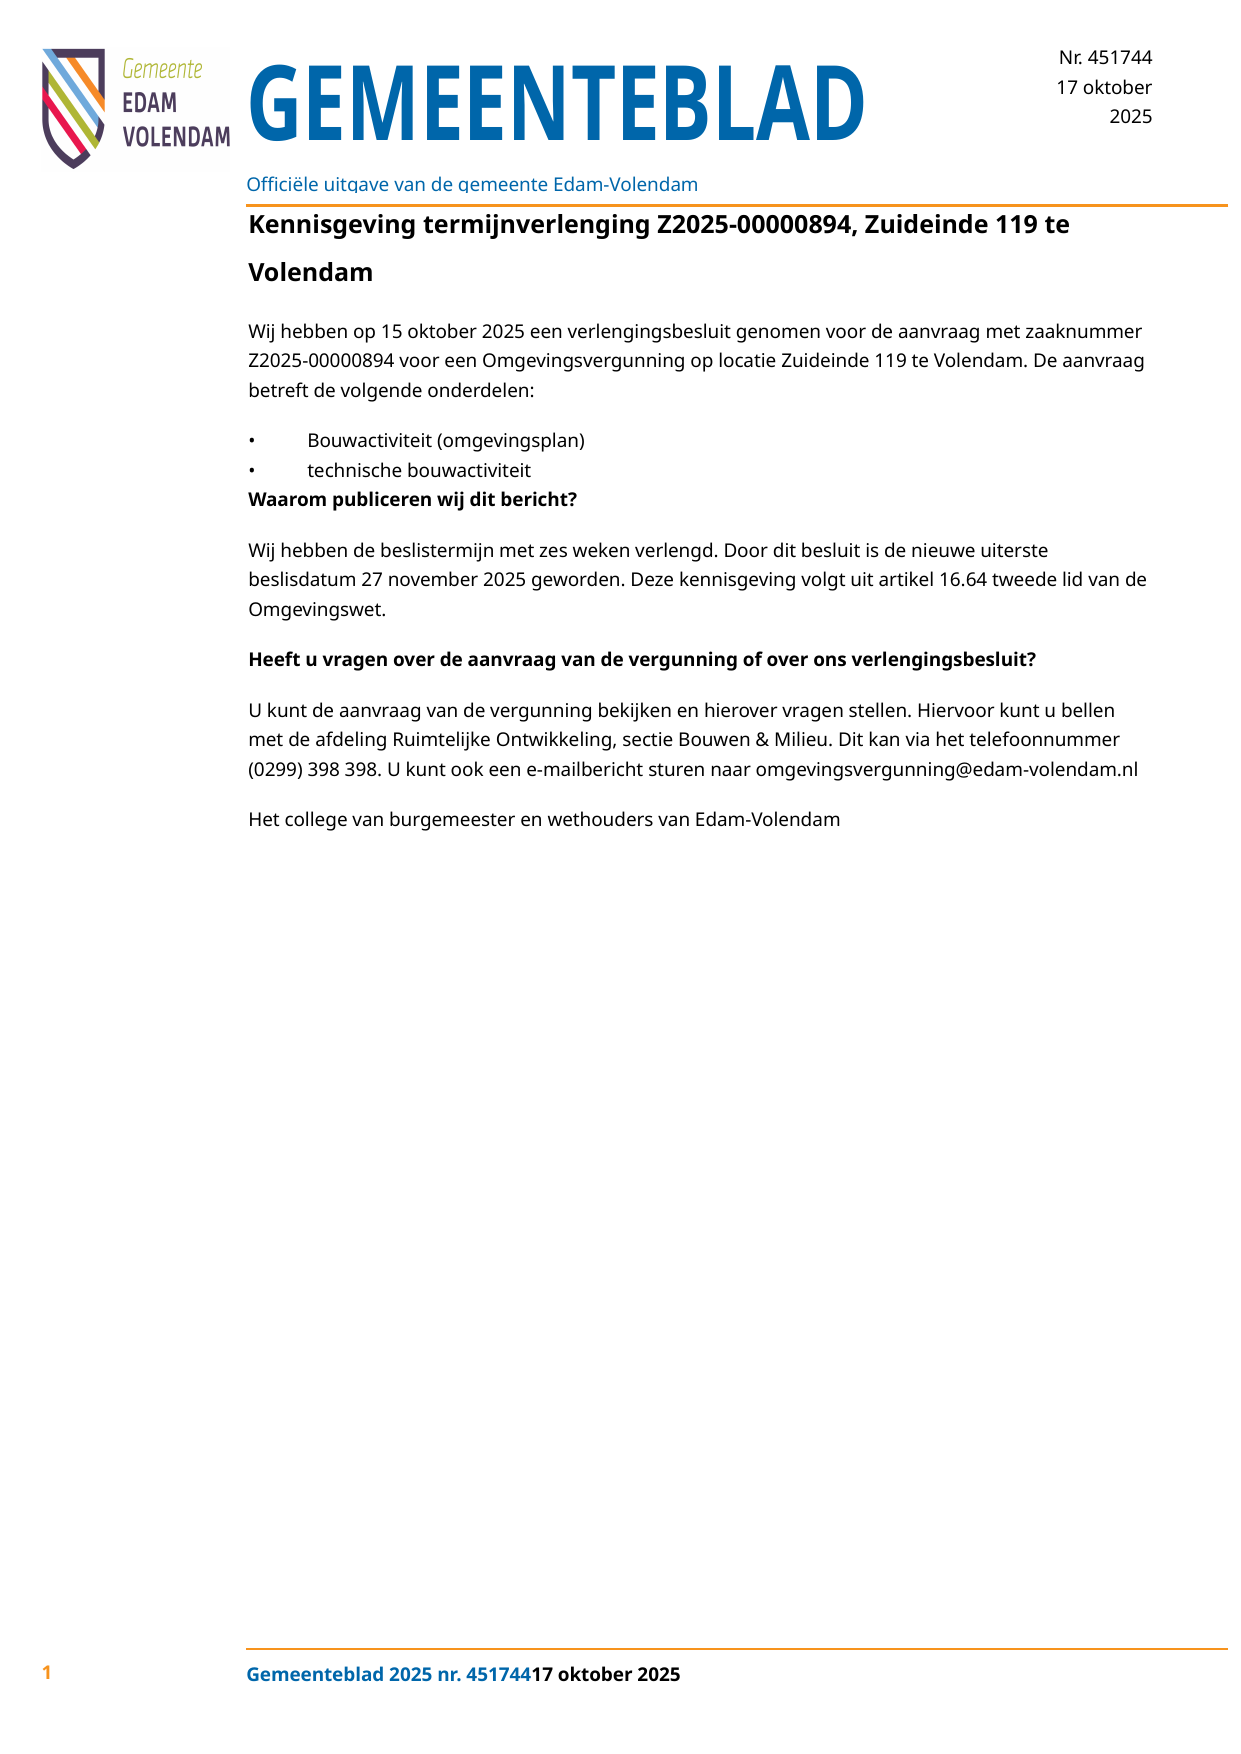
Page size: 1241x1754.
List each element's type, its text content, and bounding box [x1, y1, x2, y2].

picture [41, 47, 231, 172]
text Waarom publiceren wij dit bericht? [248, 487, 1152, 512]
text Wij hebben op 15 oktober 2025 een verlengingsbesluit genomen voor de aanvraag met zaaknummer Z2025-00000894 voor een Omgevingsvergunning op locatie Zuideinde 119 te Volendam. De aanvraag betreft de volgende onderdelen: [248, 318, 1152, 403]
list technische bouwactiviteit [248, 457, 1152, 483]
text Kennisgeving termijnverlenging Z2025-00000894, Zuideinde 119 te Volendam [248, 207, 1152, 288]
list Bouwactiviteit (omgevingsplan) [248, 427, 1152, 453]
text U kunt de aanvraag van de vergunning bekijken en hierover vragen stellen. Hiervoor kunt u bellen met de afdeling Ruimtelijke Ontwikkeling, sectie Bouwen & Milieu. Dit kan via het telefoonnummer (0299) 398 398. U kunt ook een e-mailbericht sturen naar omgevingsvergunning@edam-volendam.nl [248, 697, 1152, 782]
text Heeft u vragen over de aanvraag van de vergunning of over ons verlengingsbesluit? [248, 647, 1152, 672]
text Wij hebben de beslistermijn met zes weken verlengd. Door dit besluit is de nieuwe uiterste beslisdatum 27 november 2025 geworden. Deze kennisgeving volgt uit artikel 16.64 tweede lid van de Omgevingswet. [248, 537, 1152, 622]
text Het college van burgemeester en wethouders van Edam-Volendam [248, 807, 1152, 832]
